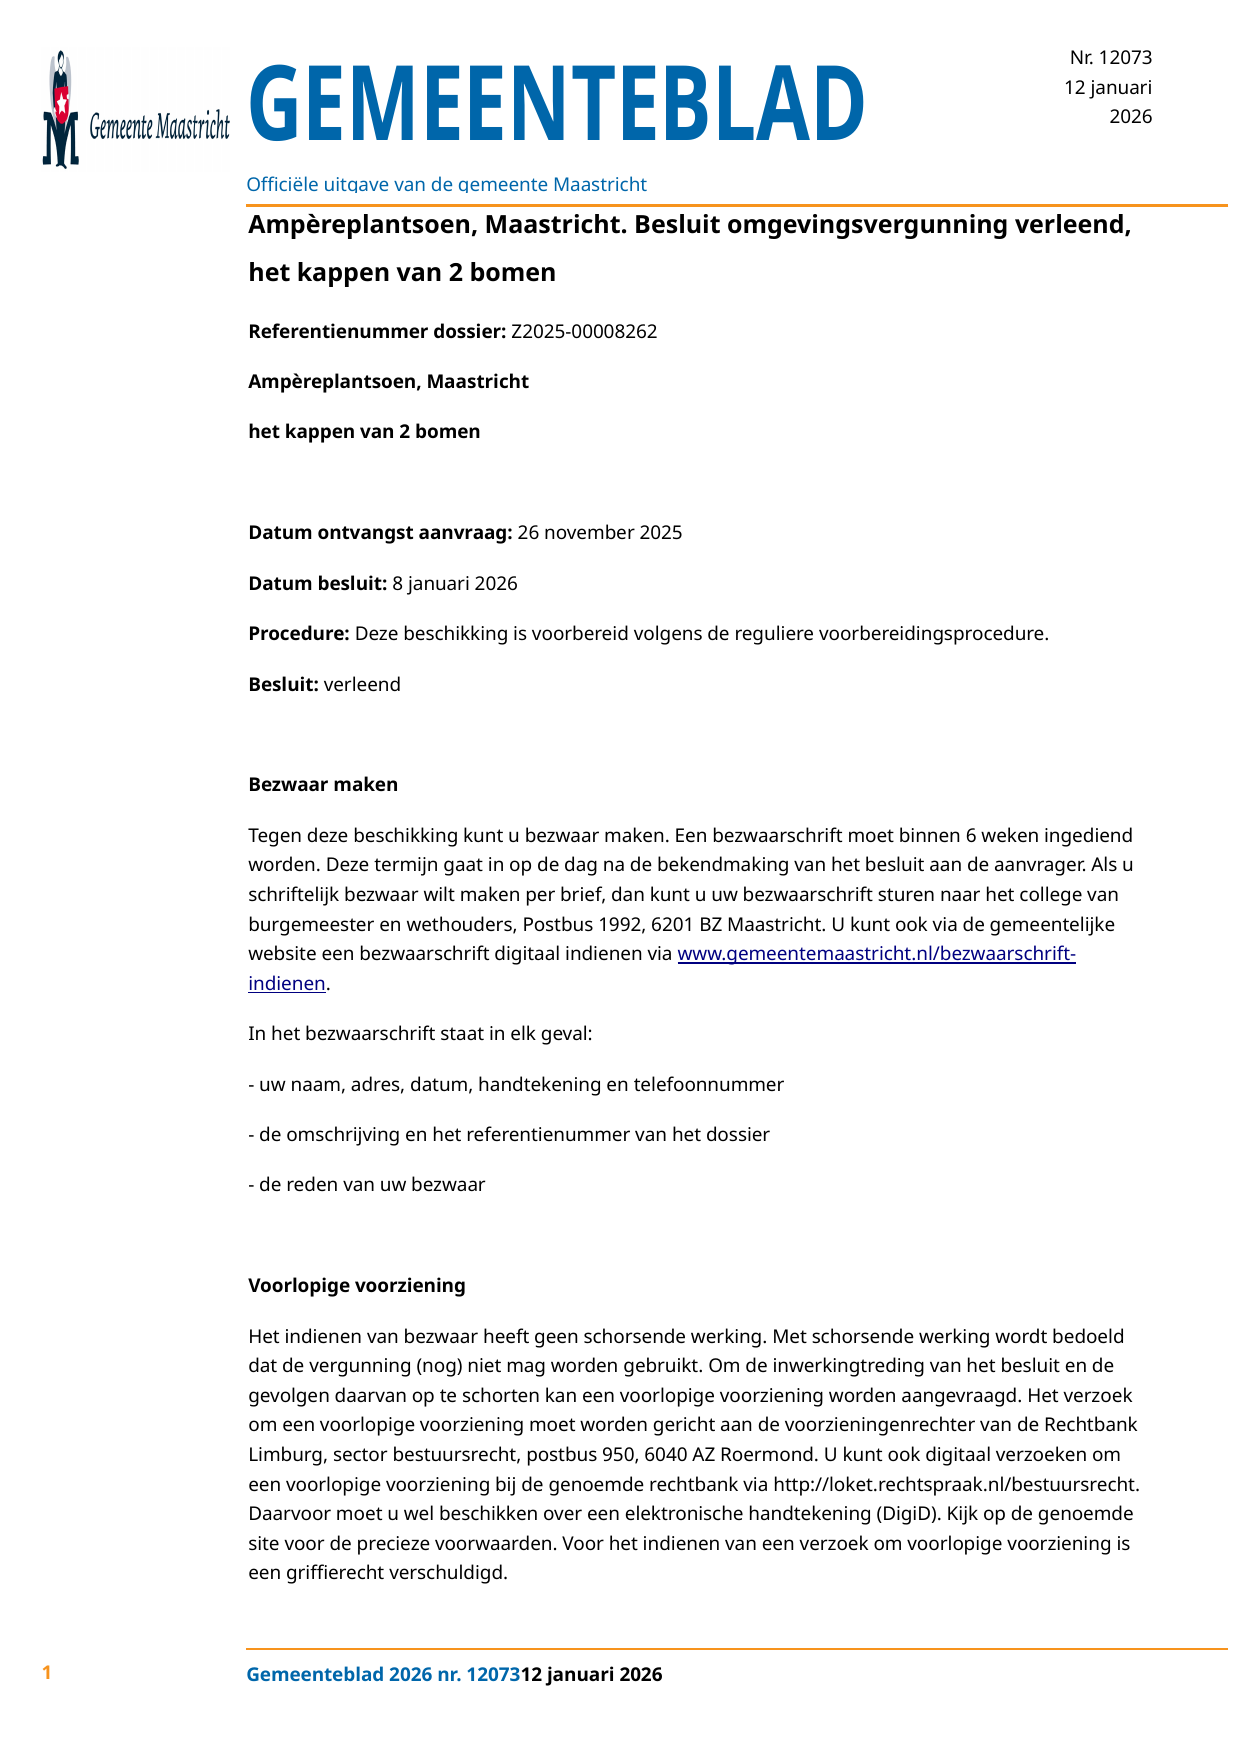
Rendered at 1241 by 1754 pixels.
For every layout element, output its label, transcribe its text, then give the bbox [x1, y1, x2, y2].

text Datum ontvangst aanvraag: 26 november 2025 [248, 519, 1152, 545]
text In het bezwaarschrift staat in elk geval: [248, 1020, 1152, 1046]
text Ampèreplantsoen, Maastricht. Besluit omgevingsvergunning verleend, het kappen van 2 bomen [248, 207, 1152, 288]
text - de omschrijving en het referentienummer van het dossier [248, 1121, 1152, 1147]
text het kappen van 2 bomen [248, 419, 1152, 444]
text Procedure: Deze beschikking is voorbereid volgens de reguliere voorbereidingsprocedure. [248, 620, 1152, 646]
text Bezwaar maken [248, 772, 1152, 797]
picture [41, 47, 231, 172]
text Referentienummer dossier: Z2025-00008262 [248, 318, 1152, 344]
text Het indienen van bezwaar heeft geen schorsende werking. Met schorsende werking wordt bedoeld dat de vergunning (nog) niet mag worden gebruikt. Om de inwerkingtreding van het besluit en de gevolgen daarvan op te schorten kan een voorlopige voorziening worden aangevraagd. Het verzoek om een voorlopige voorziening moet worden gericht aan de voorzieningenrechter van de Rechtbank Limburg, sector bestuursrecht, postbus 950, 6040 AZ Roermond. U kunt ook digitaal verzoeken om een voorlopige voorziening bij de genoemde rechtbank via http://loket.rechtspraak.nl/bestuursrecht. Daarvoor moet u wel beschikken over een elektronische handtekening (DigiD). Kijk op de genoemde site voor de precieze voorwaarden. Voor het indienen van een verzoek om voorlopige voorziening is een griffierecht verschuldigd. [248, 1323, 1152, 1585]
text Tegen deze beschikking kunt u bezwaar maken. Een bezwaarschrift moet binnen 6 weken ingediend worden. Deze termijn gaat in op de dag na de bekendmaking van het besluit aan de aanvrager. Als u schriftelijk bezwaar wilt maken per brief, dan kunt u uw bezwaarschrift sturen naar het college van burgemeester en wethouders, Postbus 1992, 6201 BZ Maastricht. U kunt ook via de gemeentelijke website een bezwaarschrift digitaal indienen via www.gemeentemaastricht.nl/bezwaarschrift-indienen. [248, 822, 1152, 996]
text - de reden van uw bezwaar [248, 1172, 1152, 1197]
text Datum besluit: 8 januari 2026 [248, 570, 1152, 596]
text Voorlopige voorziening [248, 1272, 1152, 1298]
text - uw naam, adres, datum, handtekening en telefoonnummer [248, 1071, 1152, 1097]
text Ampèreplantsoen, Maastricht [248, 368, 1152, 394]
text Besluit: verleend [248, 671, 1152, 697]
